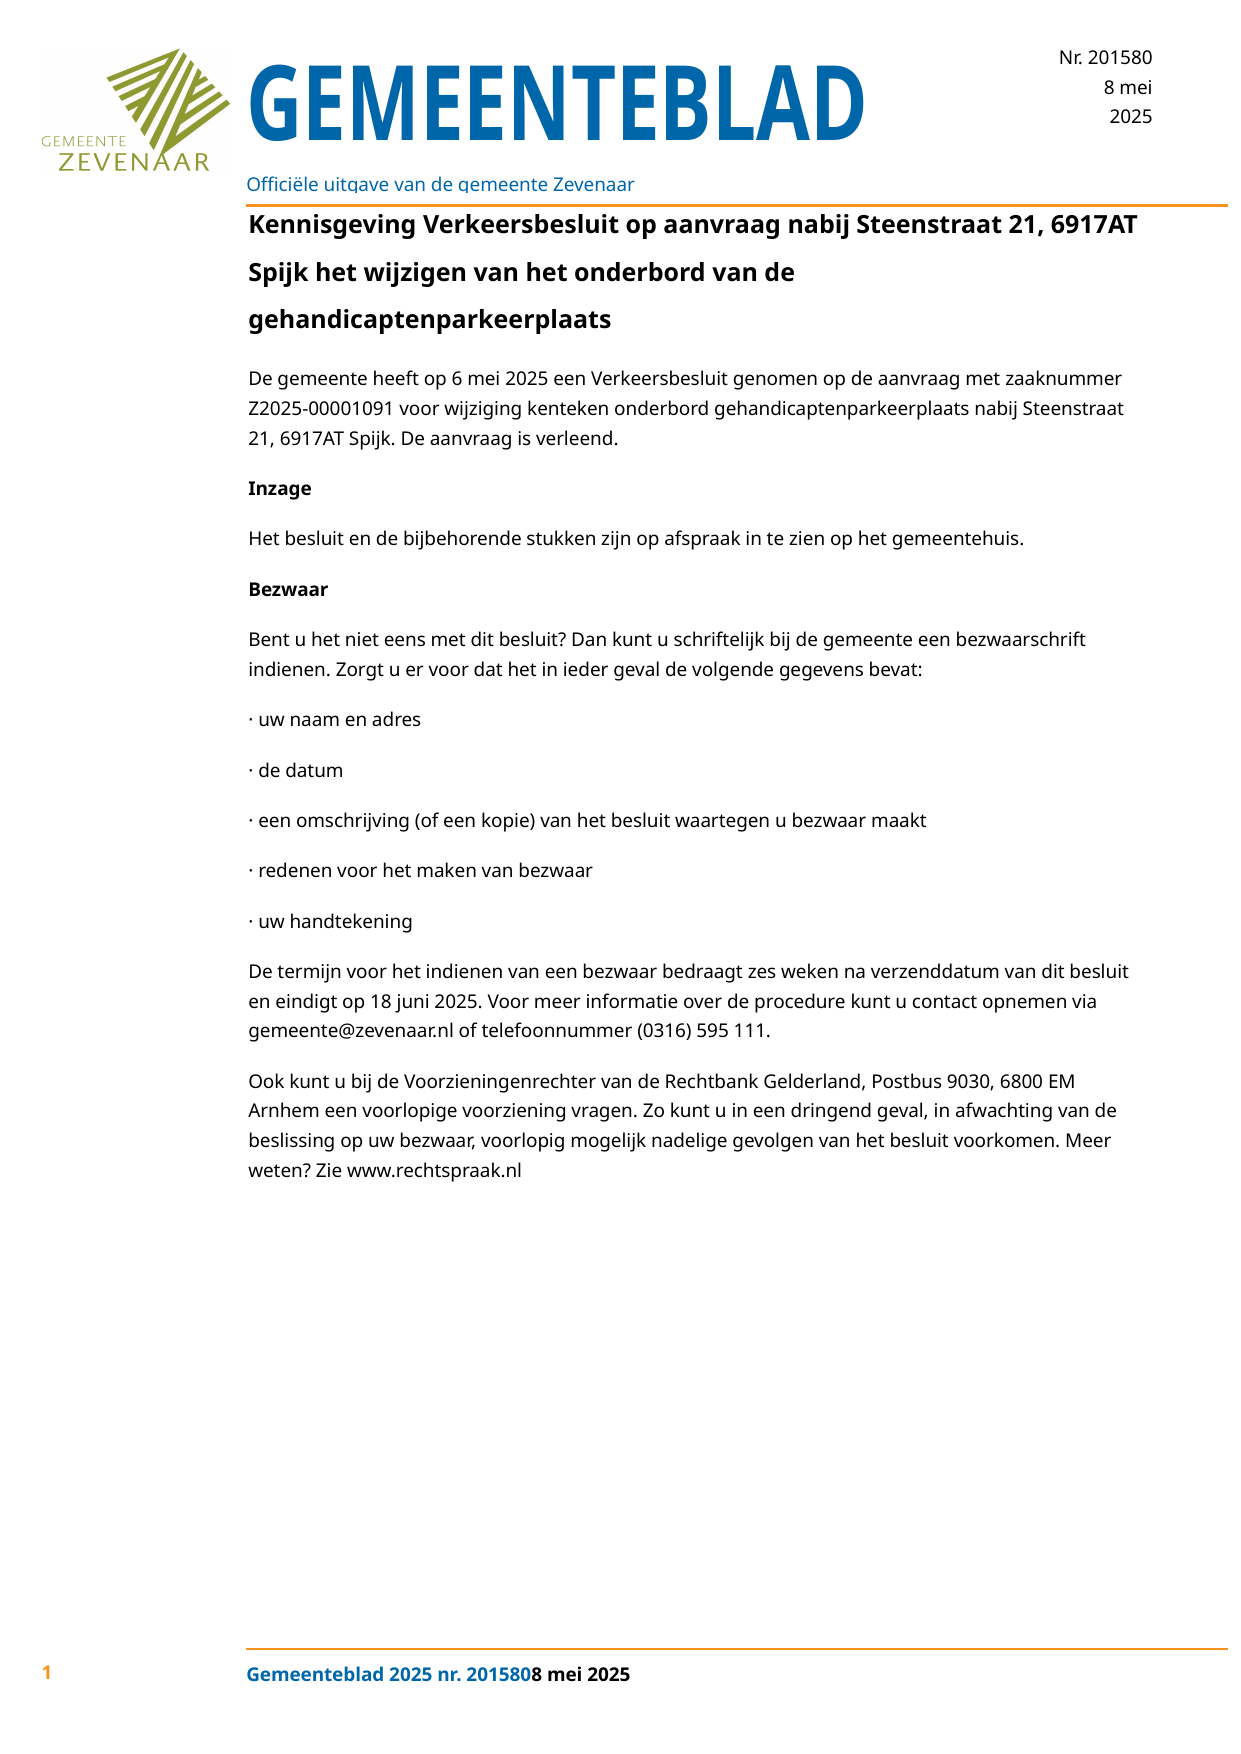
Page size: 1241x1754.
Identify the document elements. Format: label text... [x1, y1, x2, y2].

text Bezwaar [248, 576, 1152, 602]
picture [41, 47, 231, 172]
text De gemeente heeft op 6 mei 2025 een Verkeersbesluit genomen op de aanvraag met zaaknummer Z2025-00001091 voor wijziging kenteken onderbord gehandicaptenparkeerplaats nabij Steenstraat 21, 6917AT Spijk. De aanvraag is verleend. [248, 366, 1152, 450]
text Inzage [248, 475, 1152, 501]
text · een omschrijving (of een kopie) van het besluit waartegen u bezwaar maakt [248, 807, 1152, 833]
text Bent u het niet eens met dit besluit? Dan kunt u schriftelijk bij de gemeente een bezwaarschrift indienen. Zorgt u er voor dat het in ieder geval de volgende gegevens bevat: [248, 626, 1152, 682]
text · redenen voor het maken van bezwaar [248, 858, 1152, 883]
text · de datum [248, 757, 1152, 782]
text Kennisgeving Verkeersbesluit op aanvraag nabij Steenstraat 21, 6917AT Spijk het wijzigen van het onderbord van de gehandicaptenparkeerplaats [248, 207, 1152, 336]
text Het besluit en de bijbehorende stukken zijn op afspraak in te zien op het gemeentehuis. [248, 526, 1152, 551]
text · uw handtekening [248, 908, 1152, 934]
text De termijn voor het indienen van een bezwaar bedraagt zes weken na verzenddatum van dit besluit en eindigt op 18 juni 2025. Voor meer informatie over de procedure kunt u contact opnemen via gemeente@zevenaar.nl of telefoonnummer (0316) 595 111. [248, 958, 1152, 1043]
text Ook kunt u bij de Voorzieningenrechter van de Rechtbank Gelderland, Postbus 9030, 6800 EM Arnhem een voorlopige voorziening vragen. Zo kunt u in een dringend geval, in afwachting van de beslissing op uw bezwaar, voorlopig mogelijk nadelige gevolgen van het besluit voorkomen. Meer weten? Zie www.rechtspraak.nl [248, 1068, 1152, 1182]
text · uw naam en adres [248, 706, 1152, 732]
